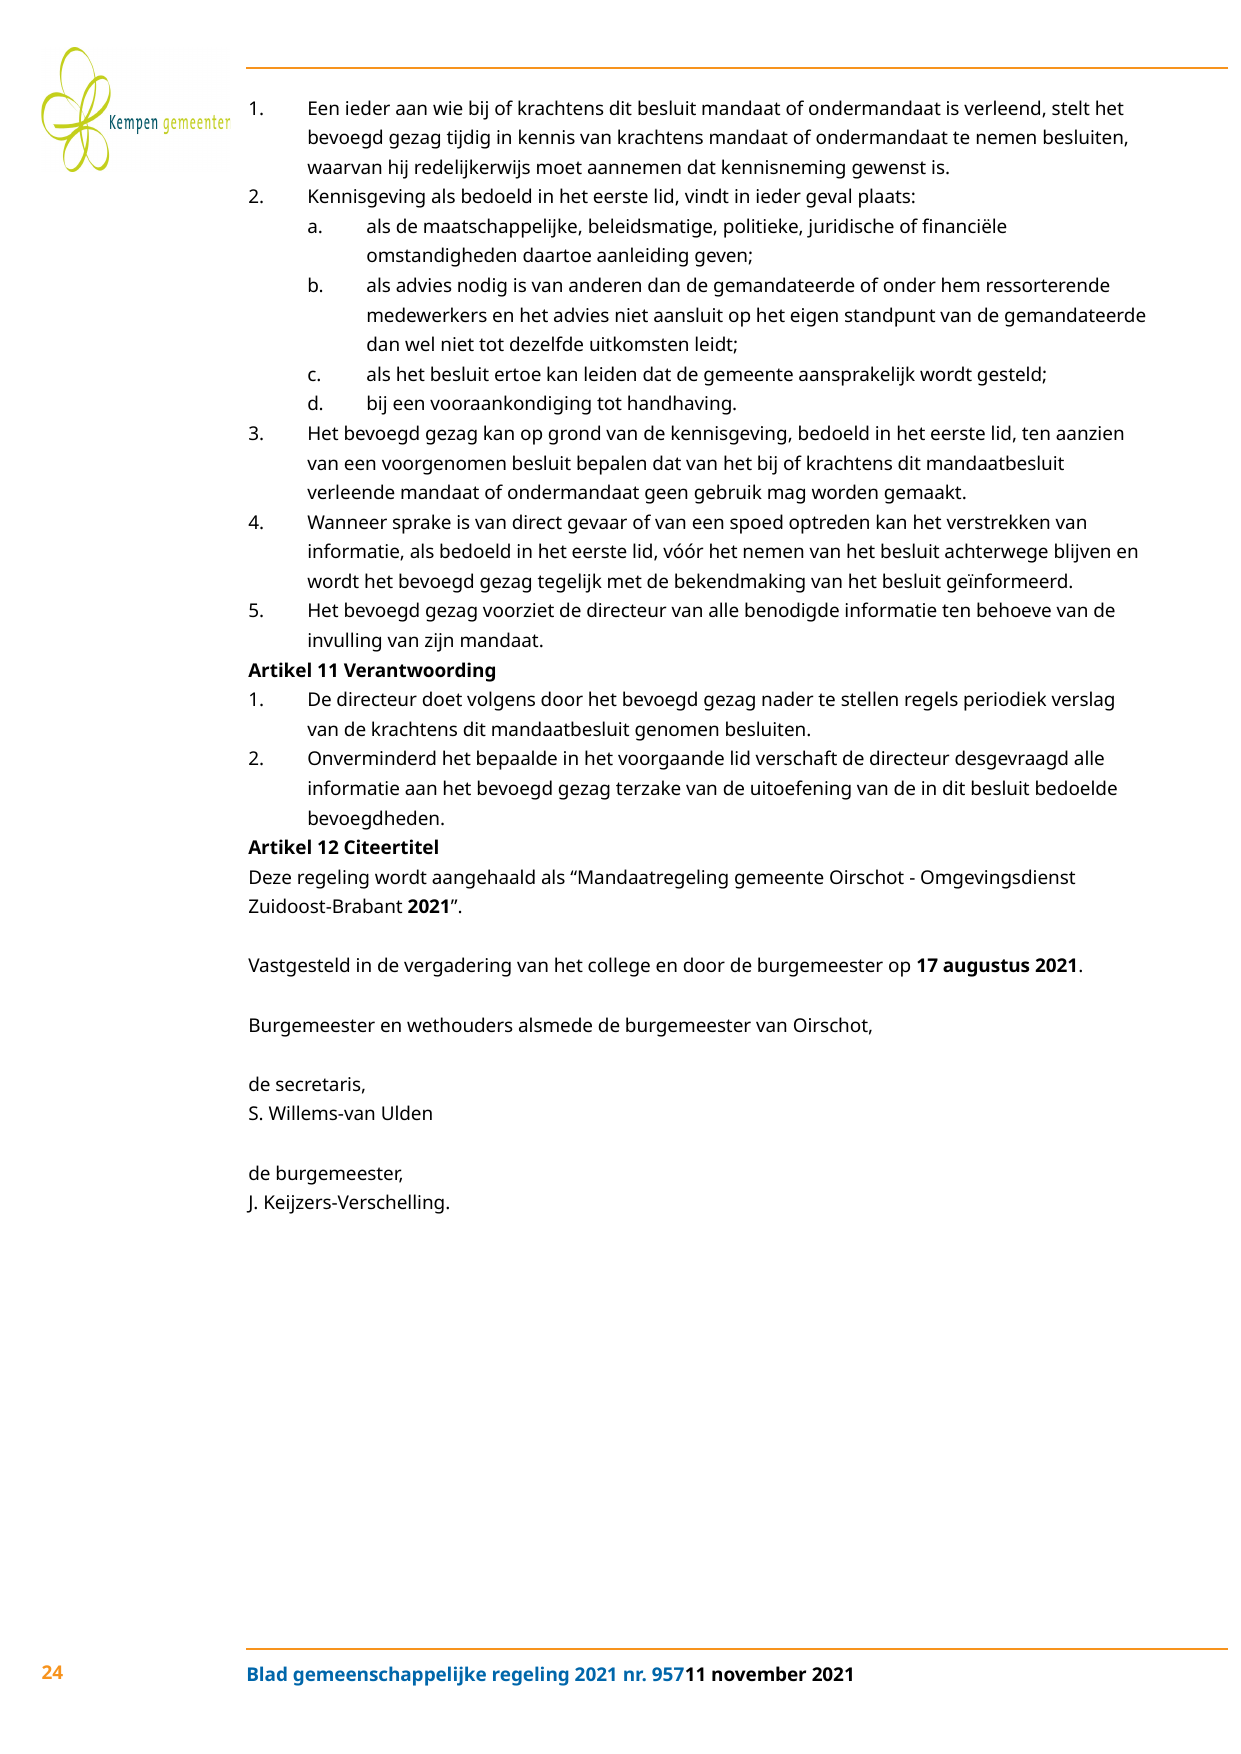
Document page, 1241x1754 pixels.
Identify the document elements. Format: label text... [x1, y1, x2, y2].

list Onverminderd het bepaalde in het voorgaande lid verschaft de directeur desgevraagd alle informatie aan het bevoegd gezag terzake van de uitoefening van de in dit besluit bedoelde bevoegdheden. [248, 746, 1152, 831]
list Kennisgeving als bedoeld in het eerste lid, vindt in ieder geval plaats: [248, 183, 1152, 209]
list De directeur doet volgens door het bevoegd gezag nader te stellen regels periodiek verslag van de krachtens dit mandaatbesluit genomen besluiten. [248, 686, 1152, 742]
list Een ieder aan wie bij of krachtens dit besluit mandaat of ondermandaat is verleend, stelt het bevoegd gezag tijdig in kennis van krachtens mandaat of ondermandaat te nemen besluiten, waarvan hij redelijkerwijs moet aannemen dat kennisneming gewenst is. [248, 95, 1152, 180]
text Burgemeester en wethouders alsmede de burgemeester van Oirschot, [248, 1012, 1152, 1038]
text Artikel 11 Verantwoording [248, 657, 1152, 683]
list bij een vooraankondiging tot handhaving. [307, 391, 1152, 416]
list Het bevoegd gezag voorziet de directeur van alle benodigde informatie ten behoeve van de invulling van zijn mandaat. [248, 598, 1152, 653]
list Wanneer sprake is van direct gevaar of van een spoed optreden kan het verstrekken van informatie, als bedoeld in het eerste lid, vóór het nemen van het besluit achterwege blijven en wordt het bevoegd gezag tegelijk met de bekendmaking van het besluit geïnformeerd. [248, 509, 1152, 594]
text de secretaris, [248, 1071, 1152, 1097]
text J. Keijzers-Verschelling. [248, 1189, 1152, 1215]
text S. Willems-van Ulden [248, 1101, 1152, 1126]
text Vastgesteld in de vergadering van het college en door de burgemeester op 17 augustus 2021. [248, 953, 1152, 978]
picture [41, 47, 231, 172]
text Artikel 12 Citeertitel [248, 834, 1152, 860]
text de burgemeester, [248, 1160, 1152, 1186]
list als het besluit ertoe kan leiden dat de gemeente aansprakelijk wordt gesteld; [307, 361, 1152, 387]
list Het bevoegd gezag kan op grond van de kennisgeving, bedoeld in het eerste lid, ten aanzien van een voorgenomen besluit bepalen dat van het bij of krachtens dit mandaatbesluit verleende mandaat of ondermandaat geen gebruik mag worden gemaakt. [248, 420, 1152, 505]
text Deze regeling wordt aangehaald als “Mandaatregeling gemeente Oirschot - Omgevingsdienst Zuidoost-Brabant 2021”. [248, 864, 1152, 919]
list als advies nodig is van anderen dan de gemandateerde of onder hem ressorterende medewerkers en het advies niet aansluit op het eigen standpunt van de gemandateerde dan wel niet tot dezelfde uitkomsten leidt; [307, 272, 1152, 357]
list als de maatschappelijke, beleidsmatige, politieke, juridische of financiële omstandigheden daartoe aanleiding geven; [307, 213, 1152, 268]
